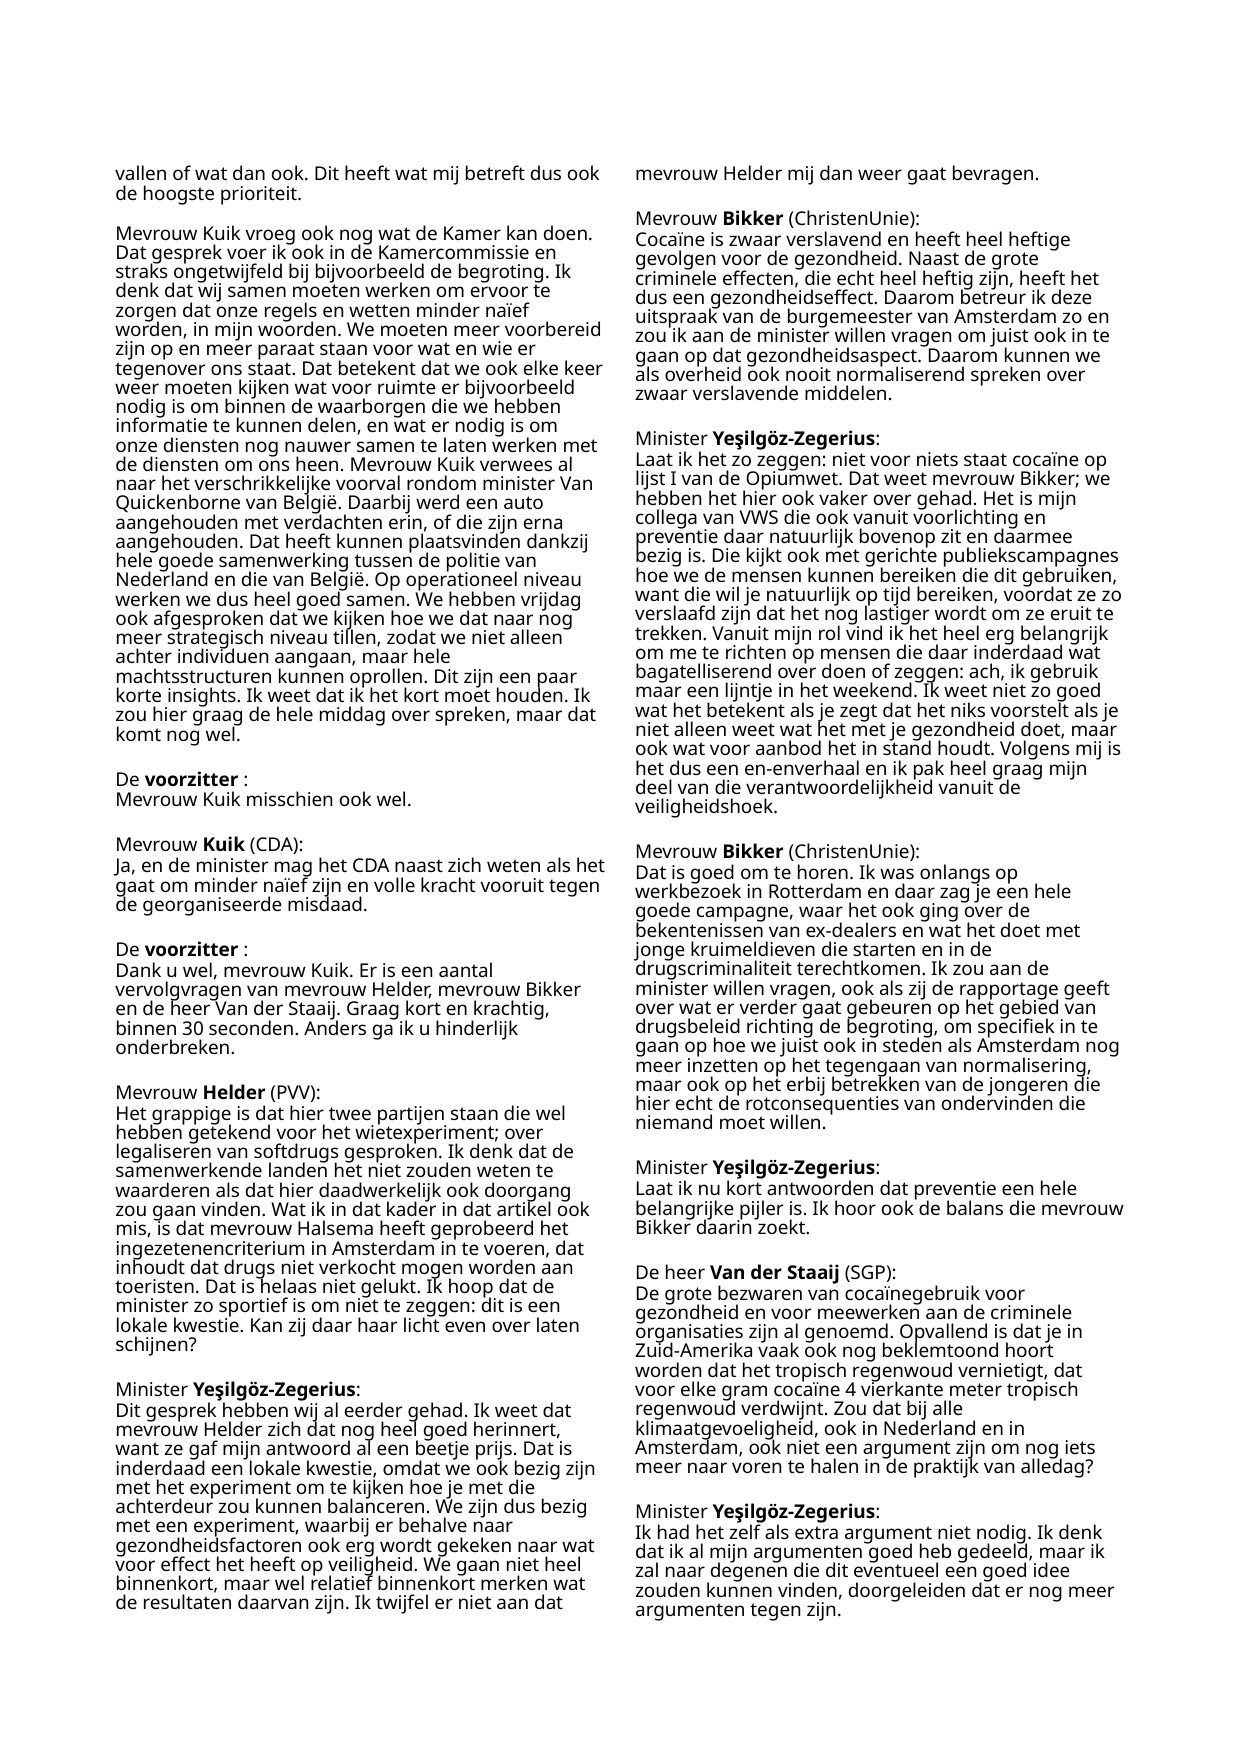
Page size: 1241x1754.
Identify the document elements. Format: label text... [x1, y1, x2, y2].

text Mevrouw Helder (PVV): [115, 1079, 605, 1104]
text Laat ik het zo zeggen: niet voor niets staat cocaïne op lijst I van de Opiumwet. Dat weet mevrouw Bikker; we hebben het hier ook vaker over gehad. Het is mijn collega van VWS die ook vanuit voorlichting en preventie daar natuurlijk bovenop zit en daarmee bezig is. Die kijkt ook met gerichte publiekscampagnes hoe we de mensen kunnen bereiken die dit gebruiken, want die wil je natuurlijk op tijd bereiken, voordat ze zo verslaafd zijn dat het nog lastiger wordt om ze eruit te trekken. Vanuit mijn rol vind ik het heel erg belangrijk om me te richten op mensen die daar inderdaad wat bagatelliserend over doen of zeggen: ach, ik gebruik maar een lijntje in het weekend. Ik weet niet zo goed wat het betekent als je zegt dat het niks voorstelt als je niet alleen weet wat het met je gezondheid doet, maar ook wat voor aanbod het in stand houdt. Volgens mij is het dus een en-enverhaal en ik pak heel graag mijn deel van die verantwoordelijkheid vanuit de veiligheidshoek. [635, 451, 1125, 817]
text Mevrouw Bikker (ChristenUnie): [635, 205, 1125, 231]
text Minister Yeşilgöz-Zegerius: [635, 1154, 1125, 1180]
text Mevrouw Kuik (CDA): [115, 832, 605, 857]
text Mevrouw Kuik misschien ook wel. [115, 791, 605, 811]
text Mevrouw Bikker (ChristenUnie): [635, 838, 1125, 864]
text Het grappige is dat hier twee partijen staan die wel hebben getekend voor het wietexperiment; over legaliseren van softdrugs gesproken. Ik denk dat de samenwerkende landen het niet zouden weten te waarderen als dat hier daadwerkelijk ook doorgang zou gaan vinden. Wat ik in dat kader in dat artikel ook mis, is dat mevrouw Halsema heeft geprobeerd het ingezetenencriterium in Amsterdam in te voeren, dat inhoudt dat drugs niet verkocht mogen worden aan toeristen. Dat is helaas niet gelukt. Ik hoop dat de minister zo sportief is om niet te zeggen: dit is een lokale kwestie. Kan zij daar haar licht even over laten schijnen? [115, 1104, 605, 1355]
text Dit gesprek hebben wij al eerder gehad. Ik weet dat mevrouw Helder zich dat nog heel goed herinnert, want ze gaf mijn antwoord al een beetje prijs. Dat is inderdaad een lokale kwestie, omdat we ook bezig zijn met het experiment om te kijken hoe je met die achterdeur zou kunnen balanceren. We zijn dus bezig met een experiment, waarbij er behalve naar gezondheidsfactoren ook erg wordt gekeken naar wat voor effect het heeft op veiligheid. We gaan niet heel binnenkort, maar wel relatief binnenkort merken wat de resultaten daarvan zijn. Ik twijfel er niet aan dat [115, 1402, 605, 1614]
text De voorzitter : [115, 936, 605, 962]
text De voorzitter : [115, 766, 605, 791]
text Ik had het zelf als extra argument niet nodig. Ik denk dat ik al mijn argumenten goed heb gedeeld, maar ik zal naar degenen die dit eventueel een goed idee zouden kunnen vinden, doorgeleiden dat er nog meer argumenten tegen zijn. [635, 1524, 1125, 1620]
text Cocaïne is zwaar verslavend en heeft heel heftige gevolgen voor de gezondheid. Naast de grote criminele effecten, die echt heel heftig zijn, heeft het dus een gezondheidseffect. Daarom betreur ik deze uitspraak van de burgemeester van Amsterdam zo en zou ik aan de minister willen vragen om juist ook in te gaan op dat gezondheidsaspect. Daarom kunnen we als overheid ook nooit normaliserend spreken over zwaar verslavende middelen. [635, 231, 1125, 404]
text De heer Van der Staaij (SGP): [635, 1259, 1125, 1284]
text Minister Yeşilgöz-Zegerius: [635, 1498, 1125, 1524]
text Ja, en de minister mag het CDA naast zich weten als het gaat om minder naïef zijn en volle kracht vooruit tegen de georganiseerde misdaad. [115, 857, 605, 915]
text Mevrouw Kuik vroeg ook nog wat de Kamer kan doen. Dat gesprek voer ik ook in de Kamercommissie en straks ongetwijfeld bij bijvoorbeeld de begroting. Ik denk dat wij samen moeten werken om ervoor te zorgen dat onze regels en wetten minder naïef worden, in mijn woorden. We moeten meer voorbereid zijn op en meer paraat staan voor wat en wie er tegenover ons staat. Dat betekent dat we ook elke keer weer moeten kijken wat voor ruimte er bijvoorbeeld nodig is om binnen de waarborgen die we hebben informatie te kunnen delen, en wat er nodig is om onze diensten nog nauwer samen te laten werken met de diensten om ons heen. Mevrouw Kuik verwees al naar het verschrikkelijke voorval rondom minister Van Quickenborne van België. Daarbij werd een auto aangehouden met verdachten erin, of die zijn erna aangehouden. Dat heeft kunnen plaatsvinden dankzij hele goede samenwerking tussen de politie van Nederland en die van België. Op operationeel niveau werken we dus heel goed samen. We hebben vrijdag ook afgesproken dat we kijken hoe we dat naar nog meer strategisch niveau tillen, zodat we niet alleen achter individuen aangaan, maar hele machtsstructuren kunnen oprollen. Dit zijn een paar korte insights. Ik weet dat ik het kort moet houden. Ik zou hier graag de hele middag over spreken, maar dat komt nog wel. [115, 224, 605, 745]
text Dank u wel, mevrouw Kuik. Er is een aantal vervolgvragen van mevrouw Helder, mevrouw Bikker en de heer Van der Staaij. Graag kort en krachtig, binnen 30 seconden. Anders ga ik u hinderlijk onderbreken. [115, 962, 605, 1058]
text Laat ik nu kort antwoorden dat preventie een hele belangrijke pijler is. Ik hoor ook de balans die mevrouw Bikker daarin zoekt. [635, 1180, 1125, 1238]
text Minister Yeşilgöz-Zegerius: [635, 425, 1125, 451]
text Minister Yeşilgöz-Zegerius: [115, 1376, 605, 1402]
text vallen of wat dan ook. Dit heeft wat mij betreft dus ook de hoogste prioriteit. [115, 165, 605, 204]
text mevrouw Helder mij dan weer gaat bevragen. [635, 165, 1125, 184]
text De grote bezwaren van cocaïnegebruik voor gezondheid en voor meewerken aan de criminele organisaties zijn al genoemd. Opvallend is dat je in Zuid-Amerika vaak ook nog beklemtoond hoort worden dat het tropisch regenwoud vernietigt, dat voor elke gram cocaïne 4 vierkante meter tropisch regenwoud verdwijnt. Zou dat bij alle klimaatgevoeligheid, ook in Nederland en in Amsterdam, ook niet een argument zijn om nog iets meer naar voren te halen in de praktijk van alledag? [635, 1284, 1125, 1477]
text Dat is goed om te horen. Ik was onlangs op werkbezoek in Rotterdam en daar zag je een hele goede campagne, waar het ook ging over de bekentenissen van ex-dealers en wat het doet met jonge kruimeldieven die starten en in de drugscriminaliteit terechtkomen. Ik zou aan de minister willen vragen, ook als zij de rapportage geeft over wat er verder gaat gebeuren op het gebied van drugsbeleid richting de begroting, om specifiek in te gaan op hoe we juist ook in steden als Amsterdam nog meer inzetten op het tegengaan van normalisering, maar ook op het erbij betrekken van de jongeren die hier echt de rotconsequenties van ondervinden die niemand moet willen. [635, 864, 1125, 1134]
